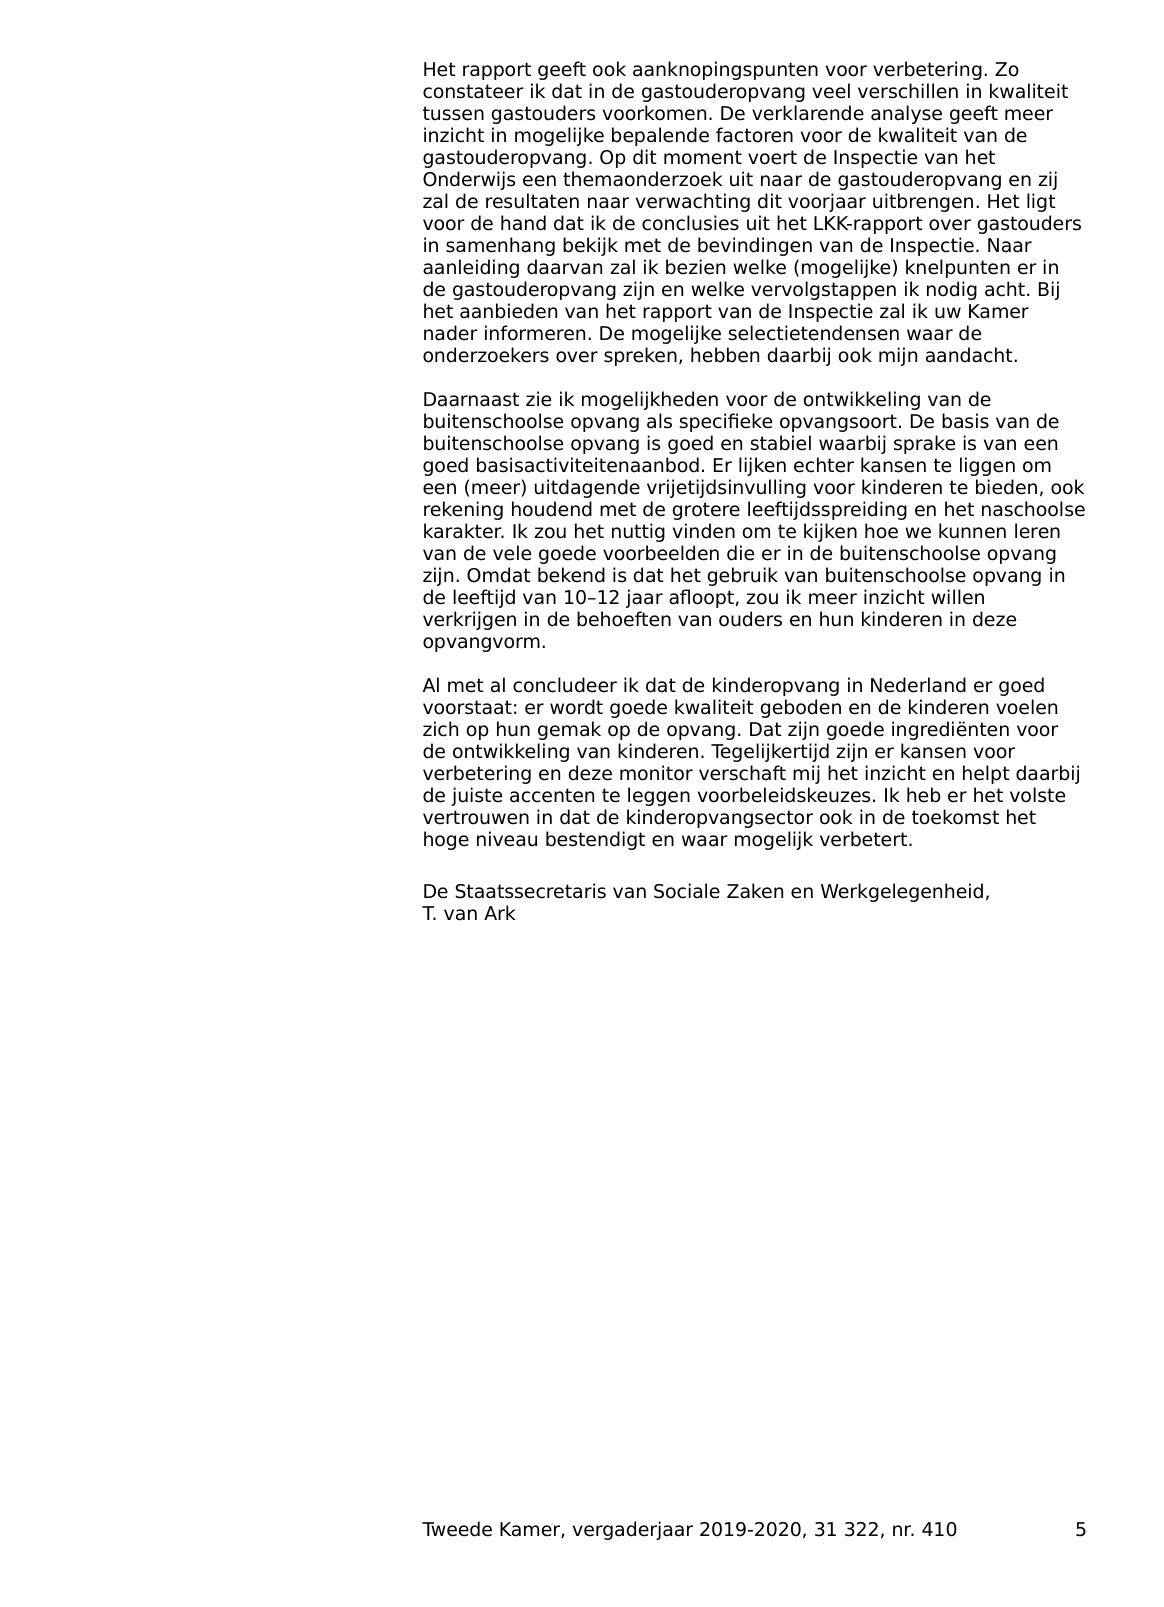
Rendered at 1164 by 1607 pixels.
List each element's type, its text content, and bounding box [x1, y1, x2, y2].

text Het rapport geeft ook aanknopingspunten voor verbetering. Zo constateer ik dat in de gastouderopvang veel verschillen in kwaliteit tussen gastouders voorkomen. De verklarende analyse geeft meer inzicht in mogelijke bepalende factoren voor de kwaliteit van de gastouderopvang. Op dit moment voert de Inspectie van het Onderwijs een themaonderzoek uit naar de gastouderopvang en zij zal de resultaten naar verwachting dit voorjaar uitbrengen. Het ligt voor de hand dat ik de conclusies uit het LKK-rapport over gastouders in samenhang bekijk met de bevindingen van de Inspectie. Naar aanleiding daarvan zal ik bezien welke (mogelijke) knelpunten er in de gastouderopvang zijn en welke vervolgstappen ik nodig acht. Bij het aanbieden van het rapport van de Inspectie zal ik uw Kamer nader informeren. De mogelijke selectietendensen waar de onderzoekers over spreken, hebben daarbij ook mijn aandacht. [422, 59, 1087, 367]
text Al met al concludeer ik dat de kinderopvang in Nederland er goed voorstaat: er wordt goede kwaliteit geboden en de kinderen voelen zich op hun gemak op de opvang. Dat zijn goede ingrediënten voor de ontwikkeling van kinderen. Tegelijkertijd zijn er kansen voor verbetering en deze monitor verschaft mij het inzicht en helpt daarbij de juiste accenten te leggen voorbeleidskeuzes. Ik heb er het volste vertrouwen in dat de kinderopvangsector ook in de toekomst het hoge niveau bestendigt en waar mogelijk verbetert. [422, 675, 1087, 851]
text De Staatssecretaris van Sociale Zaken en Werkgelegenheid, T. van Ark [422, 881, 1087, 925]
text Daarnaast zie ik mogelijkheden voor de ontwikkeling van de buitenschoolse opvang als specifieke opvangsoort. De basis van de buitenschoolse opvang is goed en stabiel waarbij sprake is van een goed basisactiviteitenaanbod. Er lijken echter kansen te liggen om een (meer) uitdagende vrijetijdsinvulling voor kinderen te bieden, ook rekening houdend met de grotere leeftijdsspreiding en het naschoolse karakter. Ik zou het nuttig vinden om te kijken hoe we kunnen leren van de vele goede voorbeelden die er in de buitenschoolse opvang zijn. Omdat bekend is dat het gebruik van buitenschoolse opvang in de leeftijd van 10–12 jaar afloopt, zou ik meer inzicht willen verkrijgen in de behoeften van ouders en hun kinderen in deze opvangvorm. [422, 389, 1087, 653]
